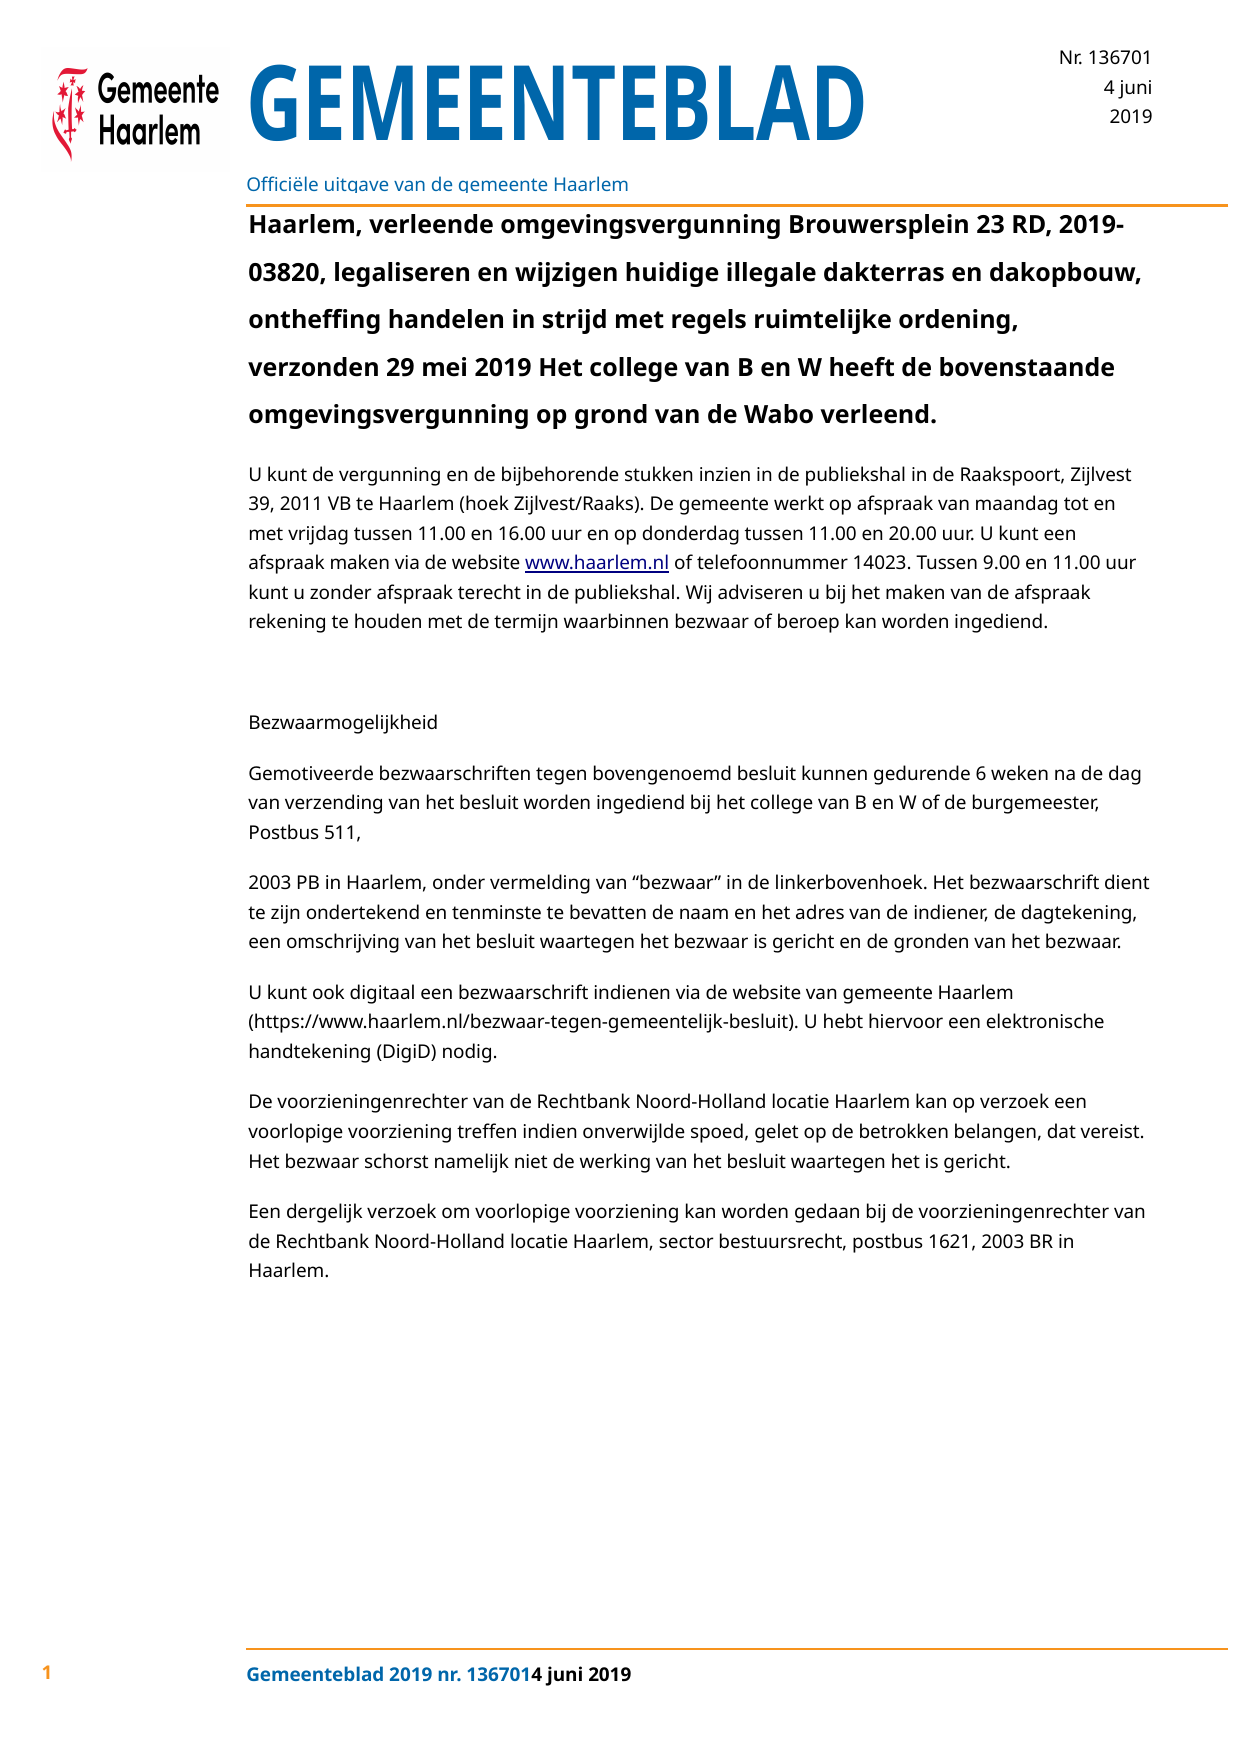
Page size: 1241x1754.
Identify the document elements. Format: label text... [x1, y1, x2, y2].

text De voorzieningenrechter van de Rechtbank Noord-Holland locatie Haarlem kan op verzoek een voorlopige voorziening treffen indien onverwijlde spoed, gelet op de betrokken belangen, dat vereist. Het bezwaar schorst namelijk niet de werking van het besluit waartegen het is gericht. [248, 1089, 1152, 1173]
picture [41, 47, 231, 172]
text U kunt ook digitaal een bezwaarschrift indienen via de website van gemeente Haarlem (https://www.haarlem.nl/bezwaar-tegen-gemeentelijk-besluit). U hebt hiervoor een elektronische handtekening (DigiD) nodig. [248, 979, 1152, 1064]
text Een dergelijk verzoek om voorlopige voorziening kan worden gedaan bij de voorzieningenrechter van de Rechtbank Noord-Holland locatie Haarlem, sector bestuursrecht, postbus 1621, 2003 BR in Haarlem. [248, 1198, 1152, 1283]
text U kunt de vergunning en de bijbehorende stukken inzien in de publiekshal in de Raakspoort, Zijlvest 39, 2011 VB te Haarlem (hoek Zijlvest/Raaks). De gemeente werkt op afspraak van maandag tot en met vrijdag tussen 11.00 en 16.00 uur en op donderdag tussen 11.00 en 20.00 uur. U kunt een afspraak maken via de website www.haarlem.nl of telefoonnummer 14023. Tussen 9.00 en 11.00 uur kunt u zonder afspraak terecht in de publiekshal. Wij adviseren u bij het maken van de afspraak rekening te houden met de termijn waarbinnen bezwaar of beroep kan worden ingediend. [248, 461, 1152, 634]
text Haarlem, verleende omgevingsvergunning Brouwersplein 23 RD, 2019-03820, legaliseren en wijzigen huidige illegale dakterras en dakopbouw, ontheffing handelen in strijd met regels ruimtelijke ordening, verzonden 29 mei 2019 Het college van B en W heeft de bovenstaande omgevingsvergunning op grond van de Wabo verleend. [248, 207, 1152, 431]
text 2003 PB in Haarlem, onder vermelding van “bezwaar” in de linkerbovenhoek. Het bezwaarschrift dient te zijn ondertekend en tenminste te bevatten de naam en het adres van de indiener, de dagtekening, een omschrijving van het besluit waartegen het bezwaar is gericht en de gronden van het bezwaar. [248, 869, 1152, 954]
text Bezwaarmogelijkheid [248, 709, 1152, 735]
text Gemotiveerde bezwaarschriften tegen bovengenoemd besluit kunnen gedurende 6 weken na de dag van verzending van het besluit worden ingediend bij het college van B en W of de burgemeester, Postbus 511, [248, 760, 1152, 845]
